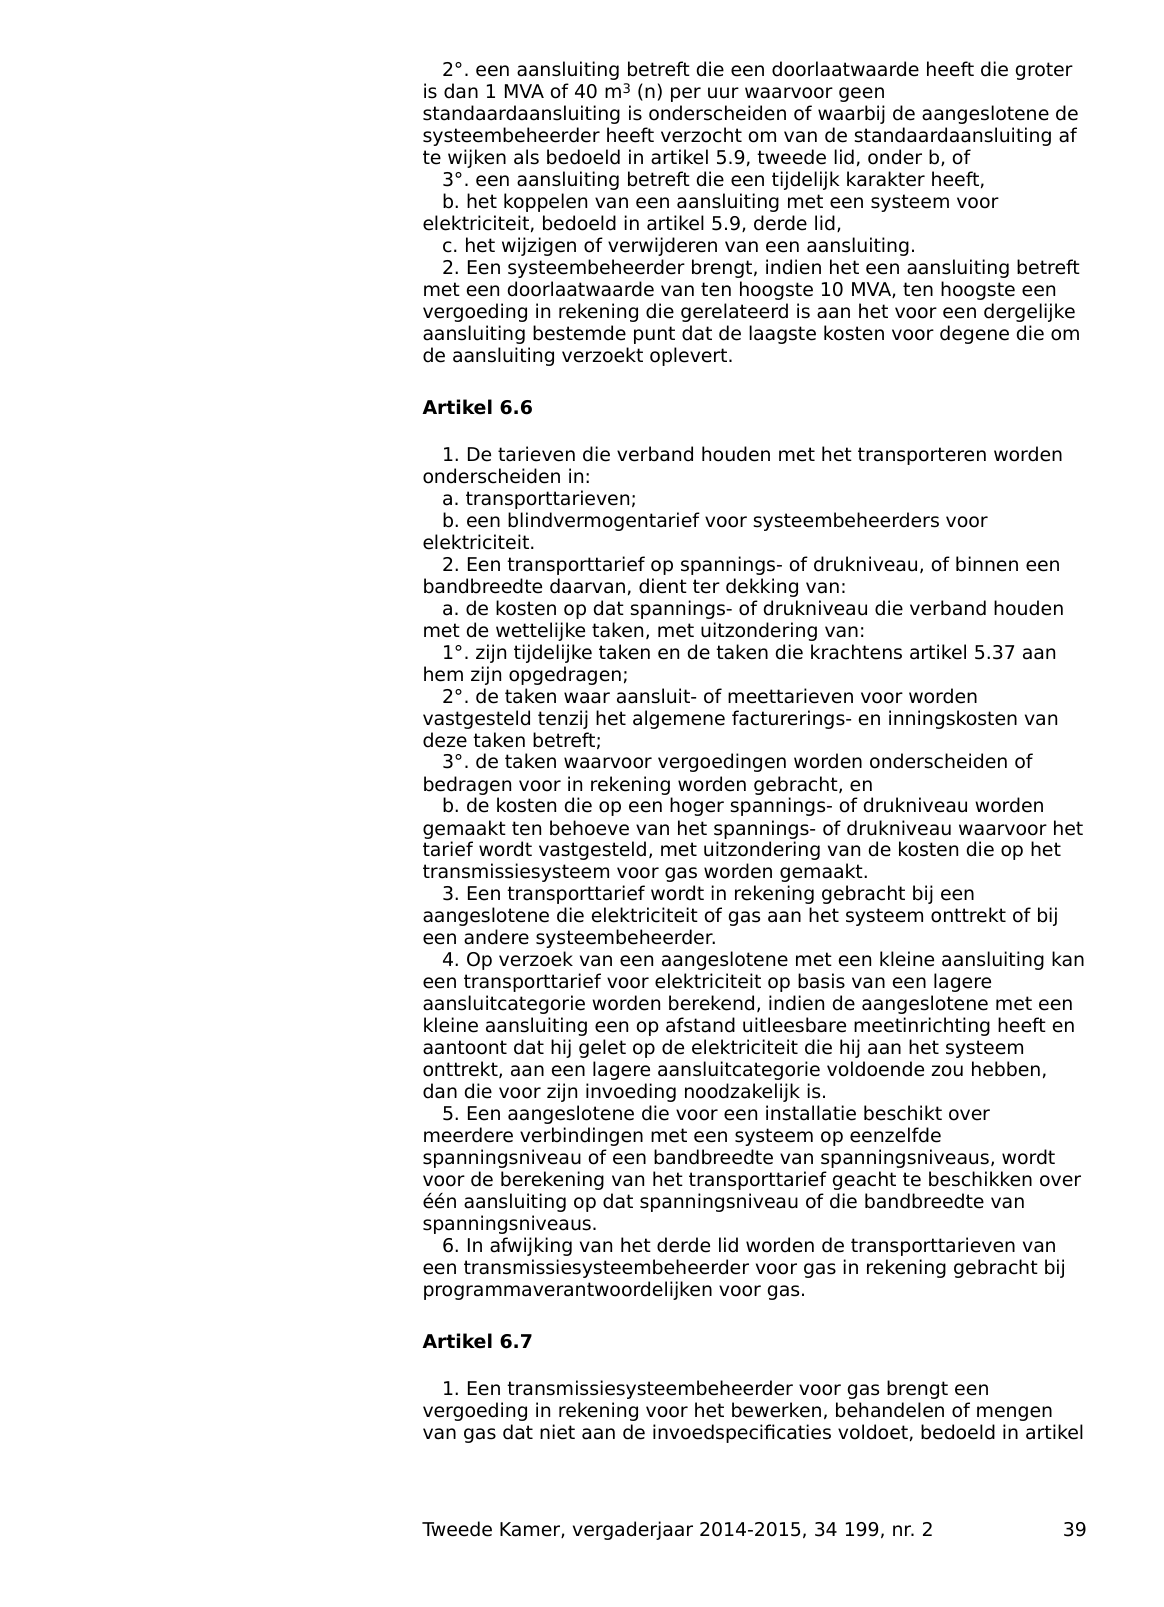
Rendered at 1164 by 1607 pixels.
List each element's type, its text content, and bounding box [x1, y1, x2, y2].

text 1. Een transmissiesysteembeheerder voor gas brengt een vergoeding in rekening voor het bewerken, behandelen of mengen van gas dat niet aan de invoedspecificaties voldoet, bedoeld in artikel [422, 1378, 1087, 1444]
text 5. Een aangeslotene die voor een installatie beschikt over meerdere verbindingen met een systeem op eenzelfde spanningsniveau of een bandbreedte van spanningsniveaus, wordt voor de berekening van het transporttarief geacht te beschikken over één aansluiting op dat spanningsniveau of die bandbreedte van spanningsniveaus. [422, 1103, 1087, 1235]
text 2°. de taken waar aansluit- of meettarieven voor worden vastgesteld tenzij het algemene facturerings- en inningskosten van deze taken betreft; [422, 686, 1087, 751]
text b. een blindvermogentarief voor systeembeheerders voor elektriciteit. [422, 510, 1087, 554]
text b. de kosten die op een hoger spannings- of drukniveau worden gemaakt ten behoeve van het spannings- of drukniveau waarvoor het tarief wordt vastgesteld, met uitzondering van de kosten die op het transmissiesysteem voor gas worden gemaakt. [422, 795, 1087, 883]
text 2. Een transporttarief op spannings- of drukniveau, of binnen een bandbreedte daarvan, dient ter dekking van: [422, 554, 1087, 598]
text 2. Een systeembeheerder brengt, indien het een aansluiting betreft met een doorlaatwaarde van ten hoogste 10 MVA, ten hoogste een vergoeding in rekening die gerelateerd is aan het voor een dergelijke aansluiting bestemde punt dat de laagste kosten voor degene die om de aansluiting verzoekt oplevert. [422, 257, 1087, 367]
text a. transporttarieven; [422, 488, 1087, 510]
text 4. Op verzoek van een aangeslotene met een kleine aansluiting kan een transporttarief voor elektriciteit op basis van een lagere aansluitcategorie worden berekend, indien de aangeslotene met een kleine aansluiting een op afstand uitleesbare meetinrichting heeft en aantoont dat hij gelet op de elektriciteit die hij aan het systeem onttrekt, aan een lagere aansluitcategorie voldoende zou hebben, dan die voor zijn invoeding noodzakelijk is. [422, 949, 1087, 1103]
text 2°. een aansluiting betreft die een doorlaatwaarde heeft die groter is dan 1 MVA of 40 m3 (n) per uur waarvoor geen standaardaansluiting is onderscheiden of waarbij de aangeslotene de systeembeheerder heeft verzocht om van de standaardaansluiting af te wijken als bedoeld in artikel 5.9, tweede lid, onder b, of [422, 59, 1087, 169]
text 1°. zijn tijdelijke taken en de taken die krachtens artikel 5.37 aan hem zijn opgedragen; [422, 642, 1087, 686]
subtitle Artikel 6.6 [422, 397, 1087, 419]
text 6. In afwijking van het derde lid worden de transporttarieven van een transmissiesysteembeheerder voor gas in rekening gebracht bij programmaverantwoordelijken voor gas. [422, 1235, 1087, 1301]
text b. het koppelen van een aansluiting met een systeem voor elektriciteit, bedoeld in artikel 5.9, derde lid, [422, 191, 1087, 235]
subtitle Artikel 6.7 [422, 1331, 1087, 1353]
text 3. Een transporttarief wordt in rekening gebracht bij een aangeslotene die elektriciteit of gas aan het systeem onttrekt of bij een andere systeembeheerder. [422, 883, 1087, 949]
text 3°. een aansluiting betreft die een tijdelijk karakter heeft, [422, 169, 1087, 191]
text a. de kosten op dat spannings- of drukniveau die verband houden met de wettelijke taken, met uitzondering van: [422, 598, 1087, 642]
text 3°. de taken waarvoor vergoedingen worden onderscheiden of bedragen voor in rekening worden gebracht, en [422, 751, 1087, 795]
text c. het wijzigen of verwijderen van een aansluiting. [422, 235, 1087, 257]
text 1. De tarieven die verband houden met het transporteren worden onderscheiden in: [422, 444, 1087, 488]
